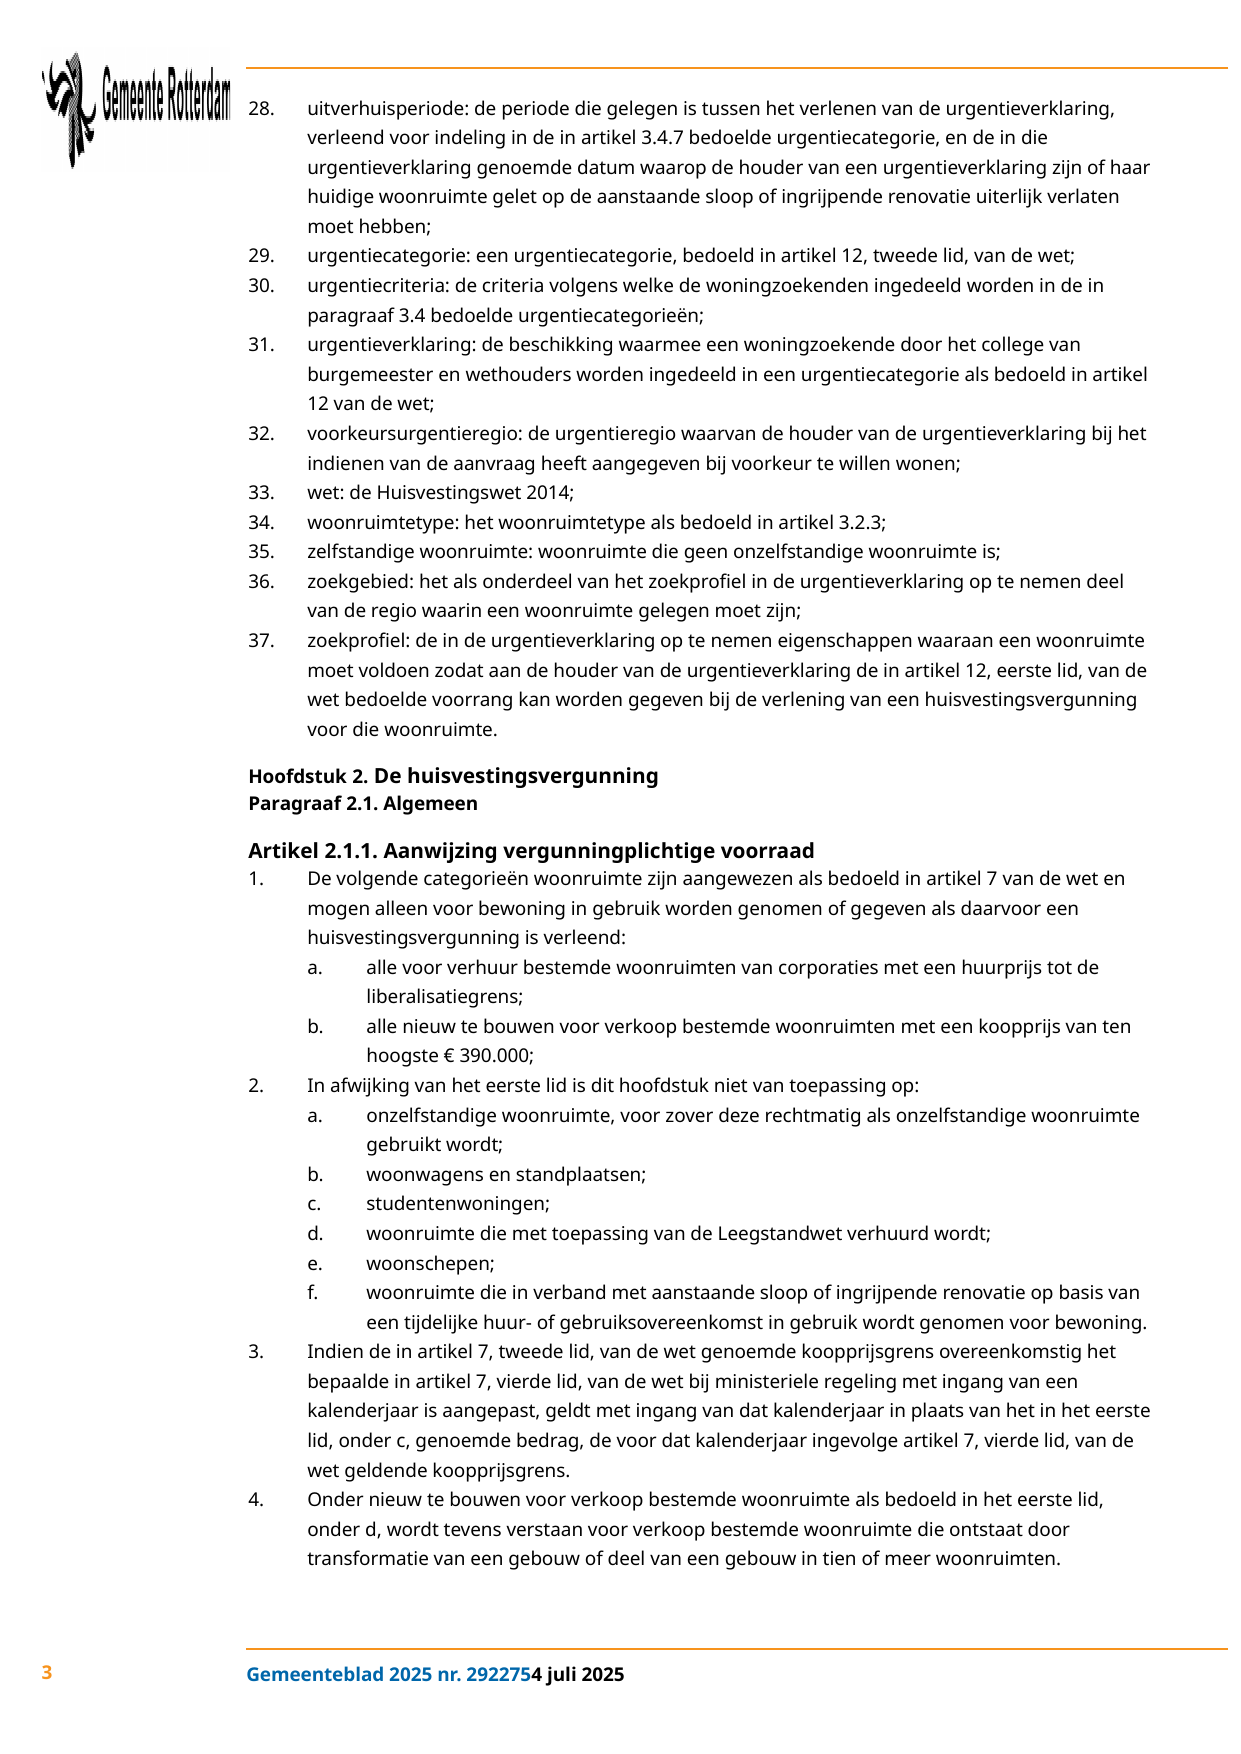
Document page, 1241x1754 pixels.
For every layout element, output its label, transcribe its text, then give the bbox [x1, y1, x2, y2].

list woonruimte die in verband met aanstaande sloop of ingrijpende renovatie op basis van een tijdelijke huur- of gebruiksovereenkomst in gebruik wordt genomen voor bewoning. [307, 1279, 1152, 1334]
list urgentieverklaring: de beschikking waarmee een woningzoekende door het college van burgemeester en wethouders worden ingedeeld in een urgentiecategorie als bedoeld in artikel 12 van de wet; [248, 331, 1152, 416]
list alle voor verhuur bestemde woonruimten van corporaties met een huurprijs tot de liberalisatiegrens; [307, 954, 1152, 1009]
list zelfstandige woonruimte: woonruimte die geen onzelfstandige woonruimte is; [248, 538, 1152, 564]
list zoekprofiel: de in de urgentieverklaring op te nemen eigenschappen waaraan een woonruimte moet voldoen zodat aan de houder van de urgentieverklaring de in artikel 12, eerste lid, van de wet bedoelde voorrang kan worden gegeven bij de verlening van een huisvestingsvergunning voor die woonruimte. [248, 627, 1152, 742]
list Indien de in artikel 7, tweede lid, van de wet genoemde koopprijsgrens overeenkomstig het bepaalde in artikel 7, vierde lid, van de wet bij ministeriele regeling met ingang van een kalenderjaar is aangepast, geldt met ingang van dat kalenderjaar in plaats van het in het eerste lid, onder c, genoemde bedrag, de voor dat kalenderjaar ingevolge artikel 7, vierde lid, van de wet geldende koopprijsgrens. [248, 1338, 1152, 1482]
list urgentiecategorie: een urgentiecategorie, bedoeld in artikel 12, tweede lid, van de wet; [248, 243, 1152, 268]
list woonruimtetype: het woonruimtetype als bedoeld in artikel 3.2.3; [248, 509, 1152, 535]
list alle nieuw te bouwen voor verkoop bestemde woonruimten met een koopprijs van ten hoogste € 390.000; [307, 1013, 1152, 1068]
list uitverhuisperiode: de periode die gelegen is tussen het verlenen van de urgentieverklaring, verleend voor indeling in de in artikel 3.4.7 bedoelde urgentiecategorie, en de in die urgentieverklaring genoemde datum waarop de houder van een urgentieverklaring zijn of haar huidige woonruimte gelet op de aanstaande sloop of ingrijpende renovatie uiterlijk verlaten moet hebben; [248, 95, 1152, 239]
list woonwagens en standplaatsen; [307, 1161, 1152, 1187]
text Artikel 2.1.1. Aanwijzing vergunningplichtige voorraad [248, 837, 1152, 865]
list studentenwoningen; [307, 1191, 1152, 1216]
list onzelfstandige woonruimte, voor zover deze rechtmatig als onzelfstandige woonruimte gebruikt wordt; [307, 1102, 1152, 1157]
list De volgende categorieën woonruimte zijn aangewezen als bedoeld in artikel 7 van de wet en mogen alleen voor bewoning in gebruik worden genomen of gegeven als daarvoor een huisvestingsvergunning is verleend: [248, 865, 1152, 950]
list Onder nieuw te bouwen voor verkoop bestemde woonruimte als bedoeld in het eerste lid, onder d, wordt tevens verstaan voor verkoop bestemde woonruimte die ontstaat door transformatie van een gebouw of deel van een gebouw in tien of meer woonruimten. [248, 1486, 1152, 1571]
list zoekgebied: het als onderdeel van het zoekprofiel in de urgentieverklaring op te nemen deel van de regio waarin een woonruimte gelegen moet zijn; [248, 568, 1152, 623]
text Hoofdstuk 2. De huisvestingsvergunning [248, 762, 1152, 790]
list voorkeursurgentieregio: de urgentieregio waarvan de houder van de urgentieverklaring bij het indienen van de aanvraag heeft aangegeven bij voorkeur te willen wonen; [248, 420, 1152, 476]
list urgentiecriteria: de criteria volgens welke de woningzoekenden ingedeeld worden in de in paragraaf 3.4 bedoelde urgentiecategorieën; [248, 272, 1152, 328]
text Paragraaf 2.1. Algemeen [248, 790, 1152, 816]
list woonruimte die met toepassing van de Leegstandwet verhuurd wordt; [307, 1220, 1152, 1246]
list wet: de Huisvestingswet 2014; [248, 479, 1152, 505]
list In afwijking van het eerste lid is dit hoofdstuk niet van toepassing op: [248, 1072, 1152, 1098]
list woonschepen; [307, 1250, 1152, 1275]
picture [41, 47, 231, 172]
